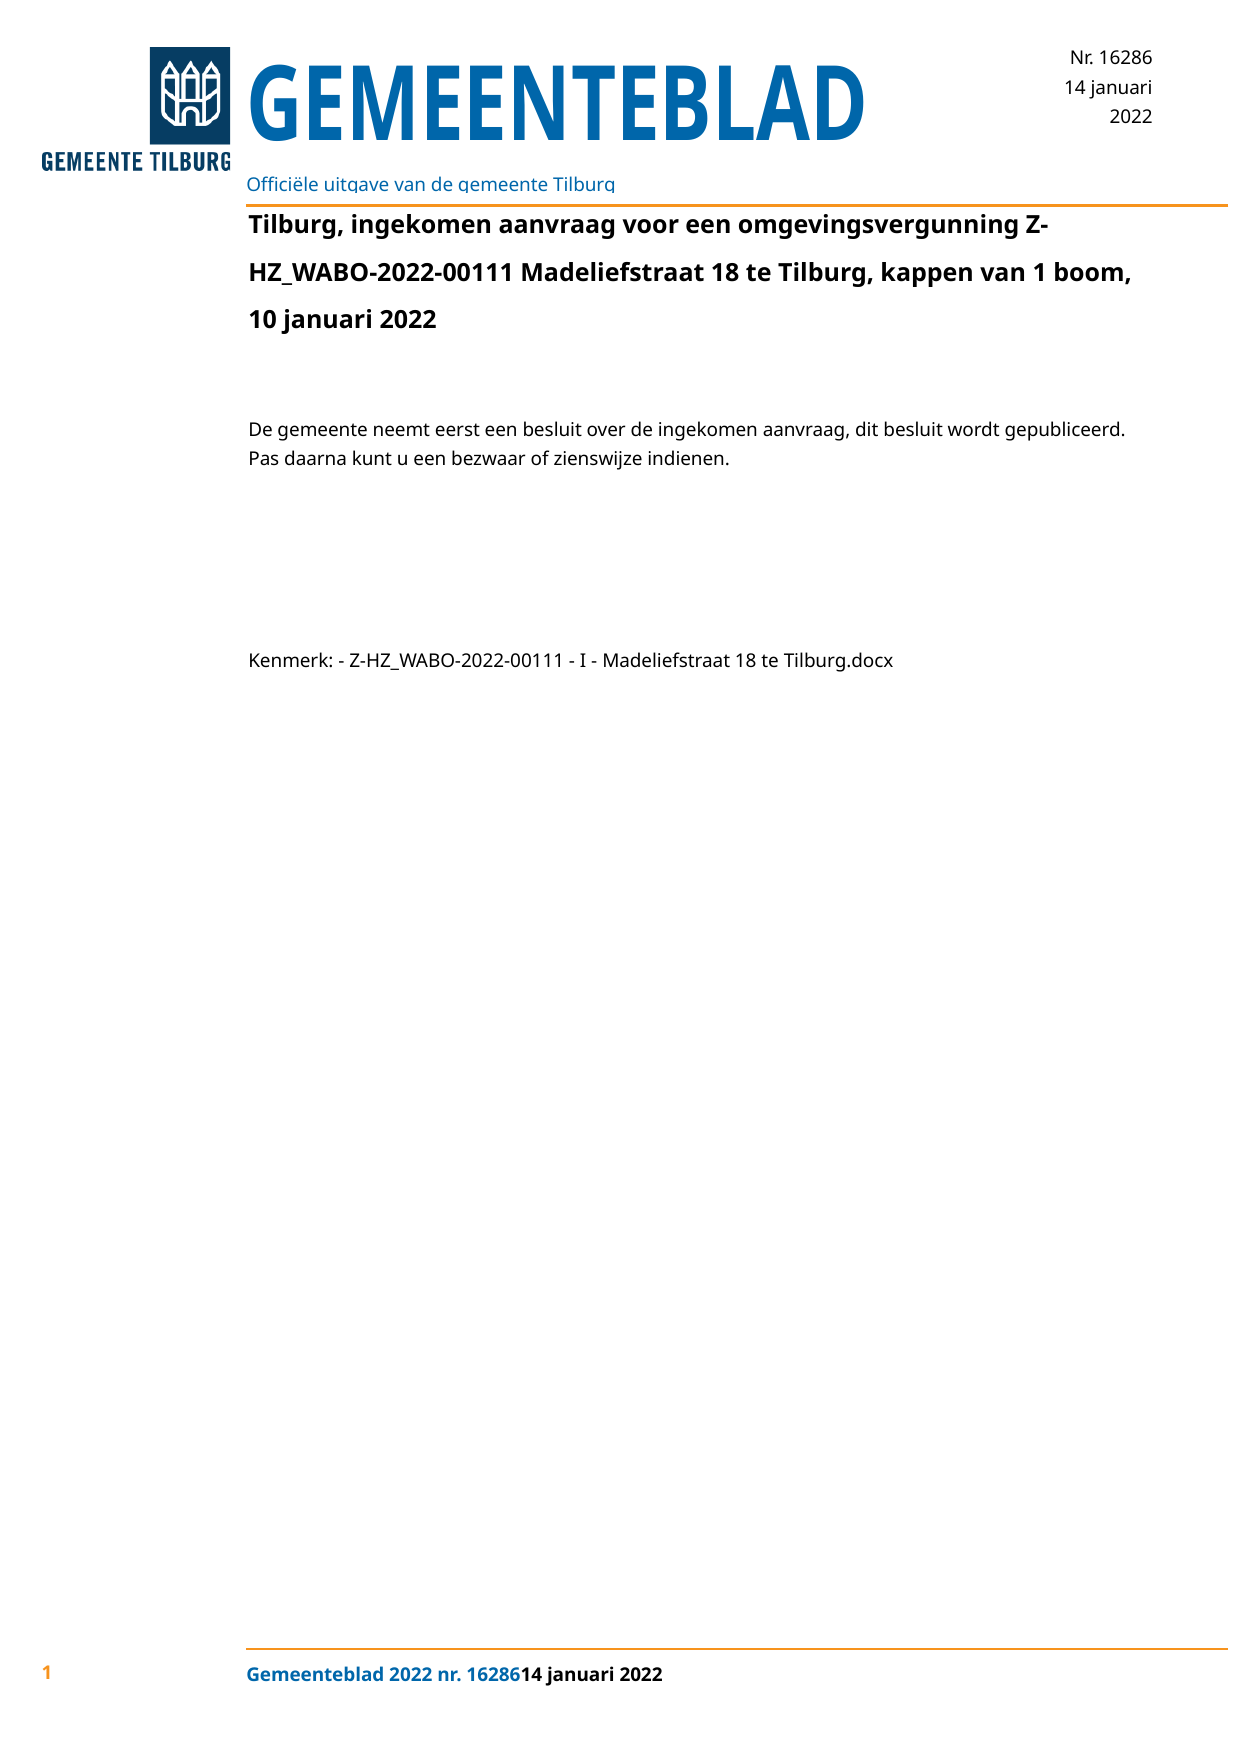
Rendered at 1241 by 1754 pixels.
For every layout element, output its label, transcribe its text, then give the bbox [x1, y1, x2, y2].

text De gemeente neemt eerst een besluit over de ingekomen aanvraag, dit besluit wordt gepubliceerd. Pas daarna kunt u een bezwaar of zienswijze indienen. [248, 416, 1152, 471]
picture [41, 47, 231, 172]
text Kenmerk: - Z-HZ_WABO-2022-00111 - I - Madeliefstraat 18 te Tilburg.docx [248, 647, 1152, 673]
text Tilburg, ingekomen aanvraag voor een omgevingsvergunning Z-HZ_WABO-2022-00111 Madeliefstraat 18 te Tilburg, kappen van 1 boom, 10 januari 2022 [248, 207, 1152, 336]
